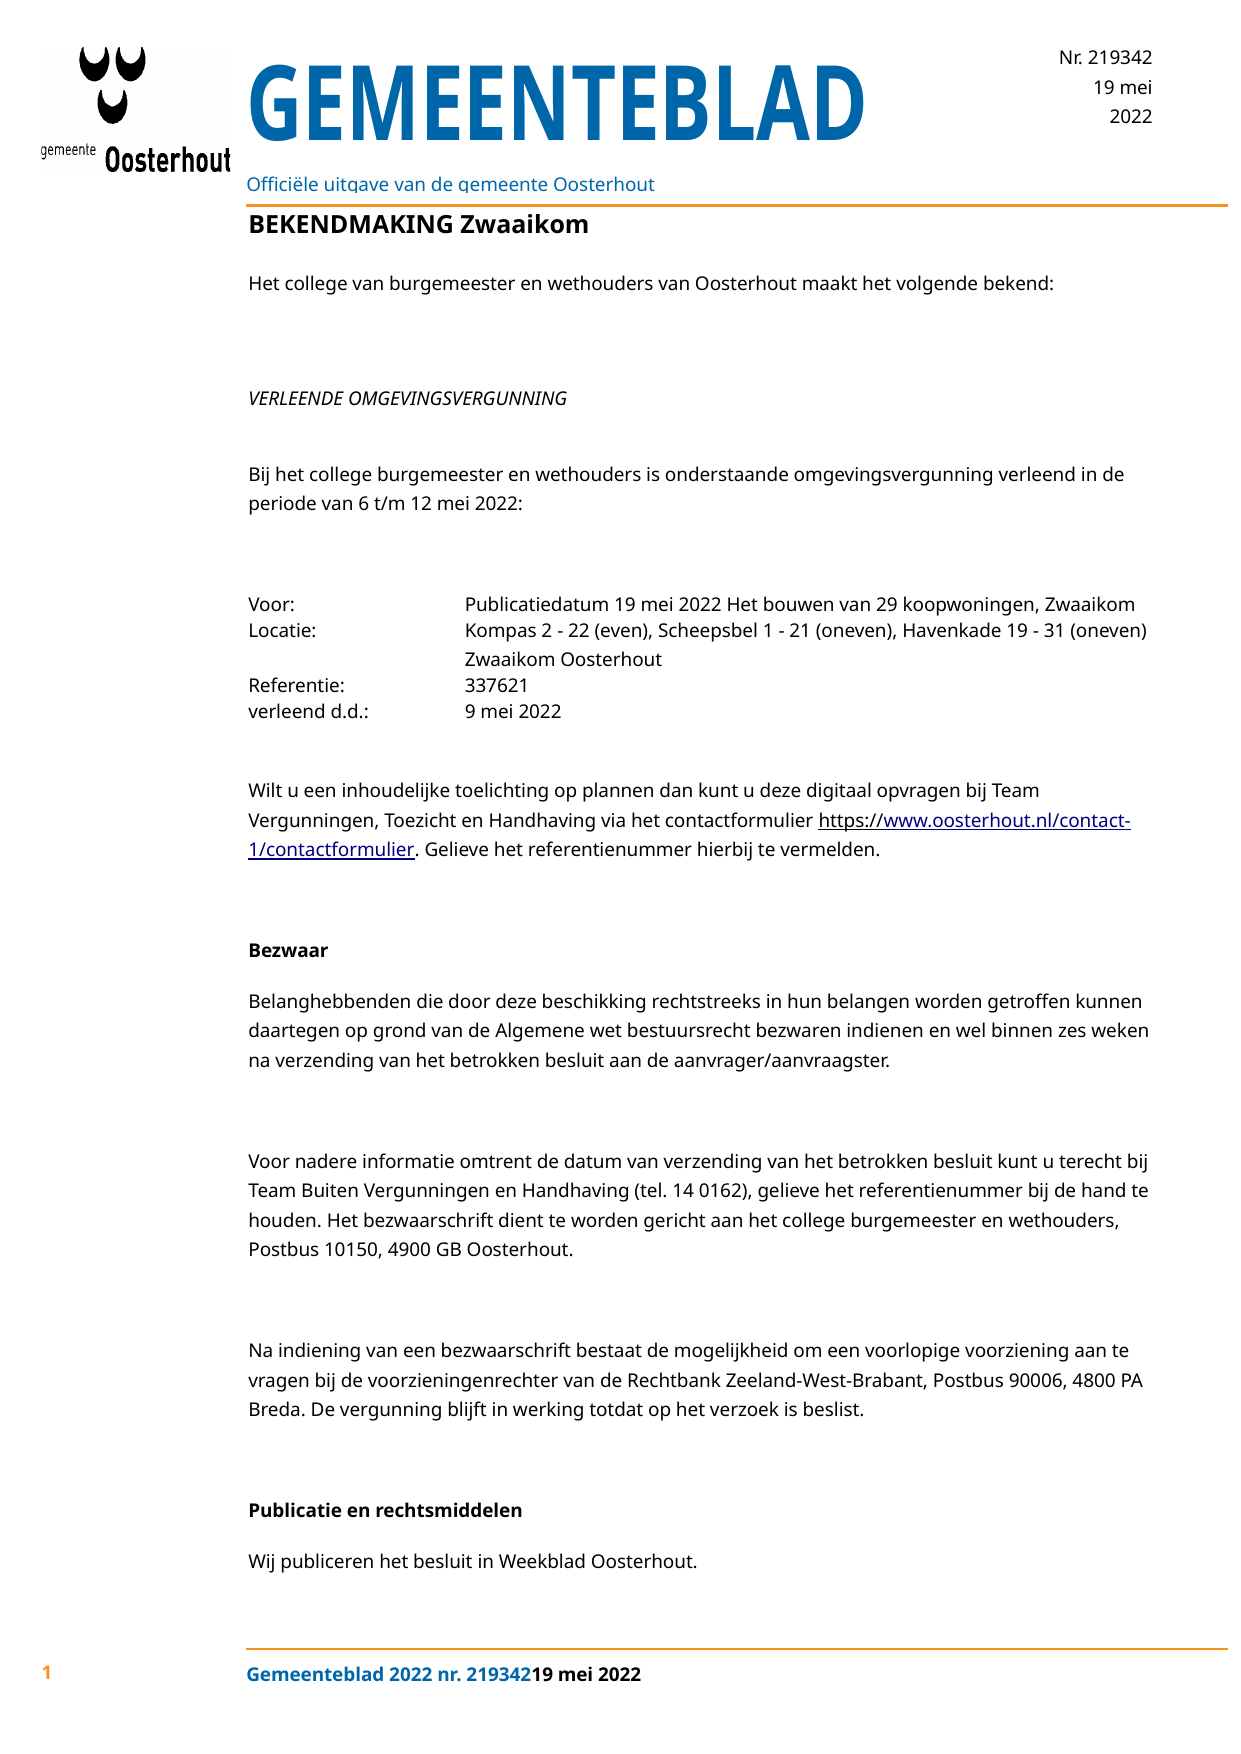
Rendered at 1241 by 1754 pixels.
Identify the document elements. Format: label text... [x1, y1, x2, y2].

table_header Publicatiedatum 19 mei 2022 Het bouwen van 29 koopwoningen, Zwaaikom [465, 591, 1152, 617]
table_cell verleend d.d.: [248, 698, 464, 724]
text Belanghebbenden die door deze beschikking rechtstreeks in hun belangen worden getroffen kunnen daartegen op grond van de Algemene wet bestuursrecht bezwaren indienen en wel binnen zes weken na verzending van het betrokken besluit aan de aanvrager/aanvraagster. [248, 988, 1152, 1073]
table_cell Kompas 2 - 22 (even), Scheepsbel 1 - 21 (oneven), Havenkade 19 - 31 (oneven) Zwaaikom Oosterhout [465, 617, 1152, 672]
text Wij publiceren het besluit in Weekblad Oosterhout. [248, 1548, 1152, 1574]
text Na indiening van een bezwaarschrift bestaat de mogelijkheid om een voorlopige voorziening aan te vragen bij de voorzieningenrechter van de Rechtbank Zeeland-West-Brabant, Postbus 90006, 4800 PA Breda. De vergunning blijft in werking totdat op het verzoek is beslist. [248, 1337, 1152, 1422]
text BEKENDMAKING Zwaaikom [248, 207, 1152, 241]
text VERLEENDE OMGEVINGSVERGUNNING [248, 385, 1152, 410]
table_cell 9 mei 2022 [465, 698, 1152, 724]
text Het college van burgemeester en wethouders van Oosterhout maakt het volgende bekend: [248, 270, 1152, 296]
text Wilt u een inhoudelijke toelichting op plannen dan kunt u deze digitaal opvragen bij Team Vergunningen, Toezicht en Handhaving via het contactformulier https://www.oosterhout.nl/contact-1/contactformulier. Gelieve het referentienummer hierbij te vermelden. [248, 777, 1152, 862]
text Bij het college burgemeester en wethouders is onderstaande omgevingsvergunning verleend in de periode van 6 t/m 12 mei 2022: [248, 461, 1152, 516]
table_cell Locatie: [248, 617, 464, 672]
table_cell Referentie: [248, 673, 464, 698]
text Publicatie en rechtsmiddelen [248, 1497, 1152, 1523]
table_header Voor: [248, 591, 464, 617]
text Voor nadere informatie omtrent de datum van verzending van het betrokken besluit kunt u terecht bij Team Buiten Vergunningen en Handhaving (tel. 14 0162), gelieve het referentienummer bij de hand te houden. Het bezwaarschrift dient te worden gericht aan het college burgemeester en wethouders, Postbus 10150, 4900 GB Oosterhout. [248, 1148, 1152, 1262]
table_cell 337621 [465, 673, 1152, 698]
text Bezwaar [248, 937, 1152, 963]
picture [41, 47, 231, 172]
